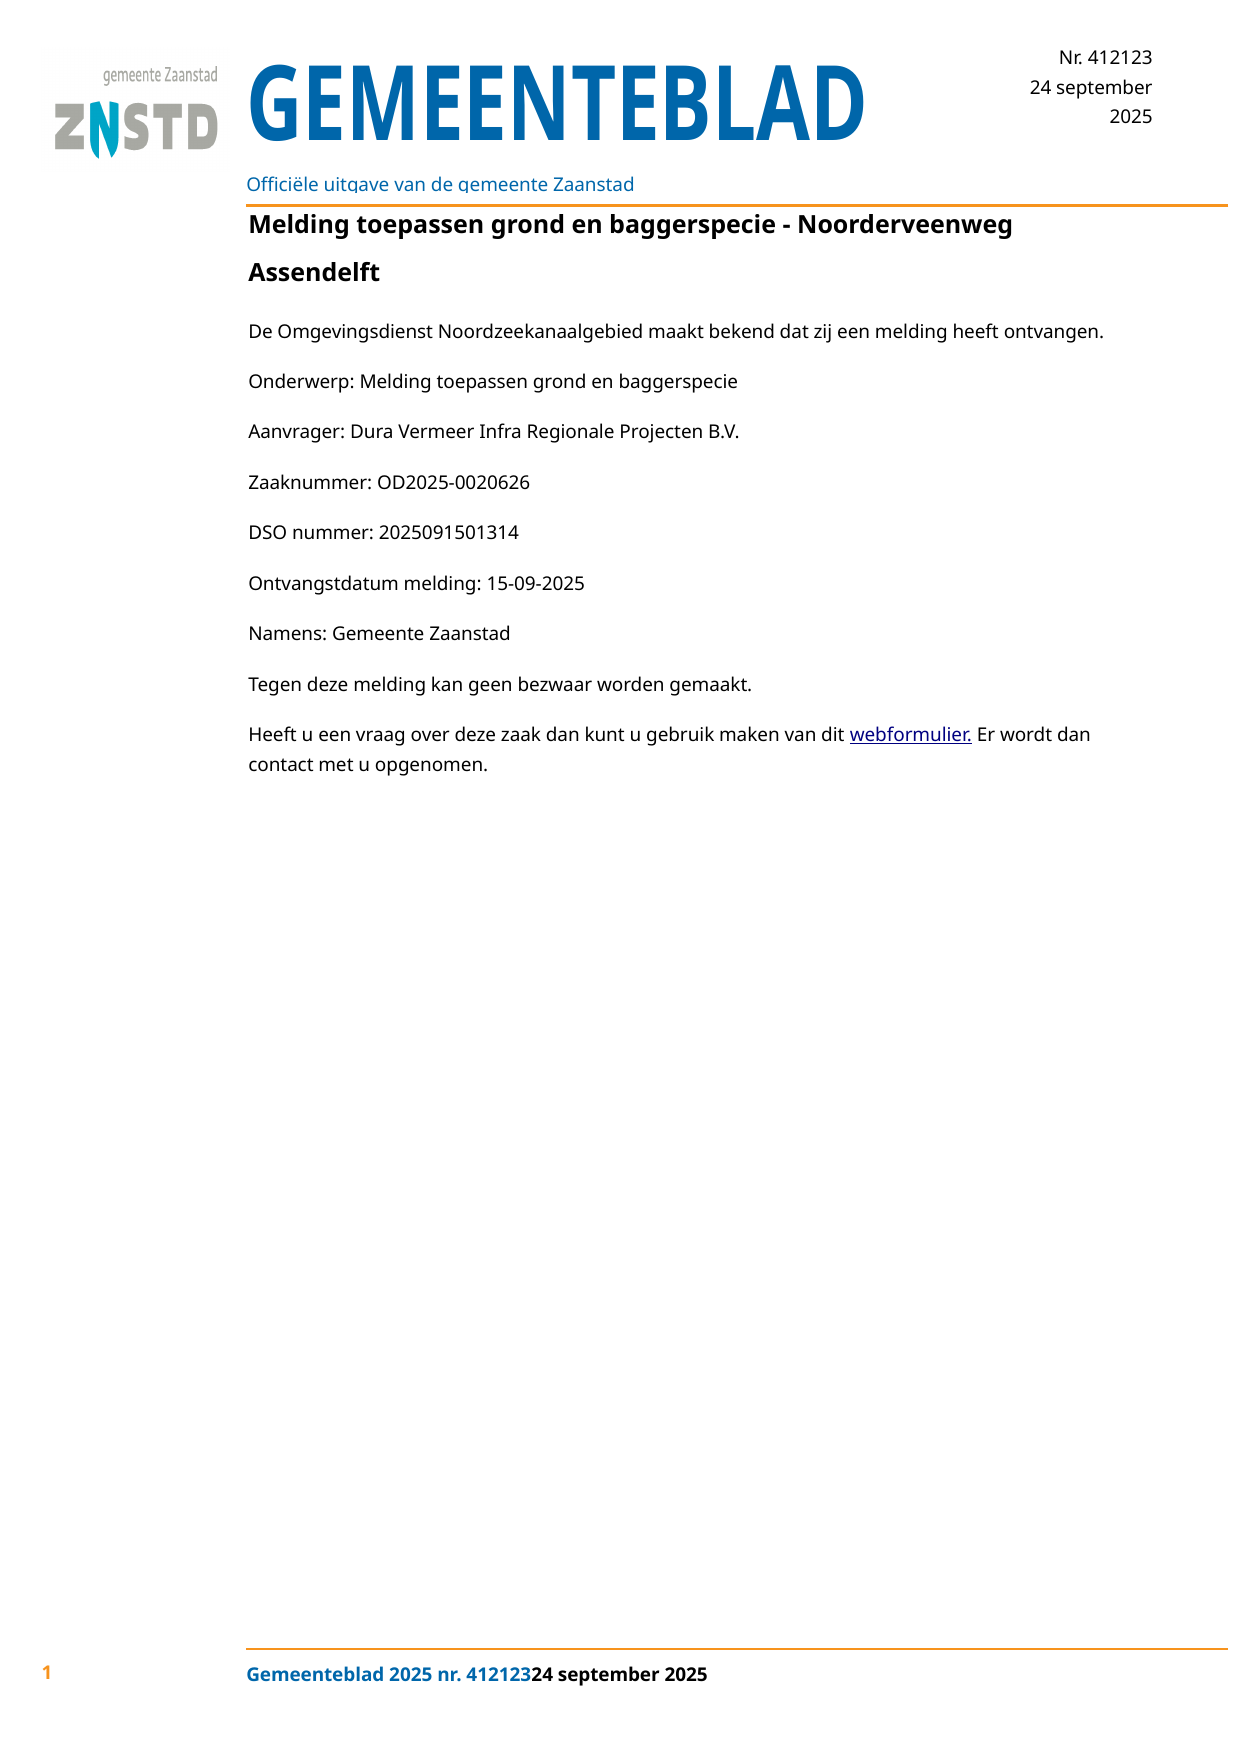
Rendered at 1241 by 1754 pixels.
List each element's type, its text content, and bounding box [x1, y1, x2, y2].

text Tegen deze melding kan geen bezwaar worden gemaakt. [248, 671, 1152, 697]
text Aanvrager: Dura Vermeer Infra Regionale Projecten B.V. [248, 419, 1152, 444]
text Namens: Gemeente Zaanstad [248, 620, 1152, 646]
text Onderwerp: Melding toepassen grond en baggerspecie [248, 368, 1152, 394]
text De Omgevingsdienst Noordzeekanaalgebied maakt bekend dat zij een melding heeft ontvangen. [248, 318, 1152, 344]
text Heeft u een vraag over deze zaak dan kunt u gebruik maken van dit webformulier. Er wordt dan contact met u opgenomen. [248, 721, 1152, 777]
text Zaaknummer: OD2025-0020626 [248, 469, 1152, 495]
text Melding toepassen grond en baggerspecie - Noorderveenweg Assendelft [248, 207, 1152, 288]
picture [41, 47, 231, 172]
text DSO nummer: 2025091501314 [248, 519, 1152, 545]
text Ontvangstdatum melding: 15-09-2025 [248, 570, 1152, 596]
